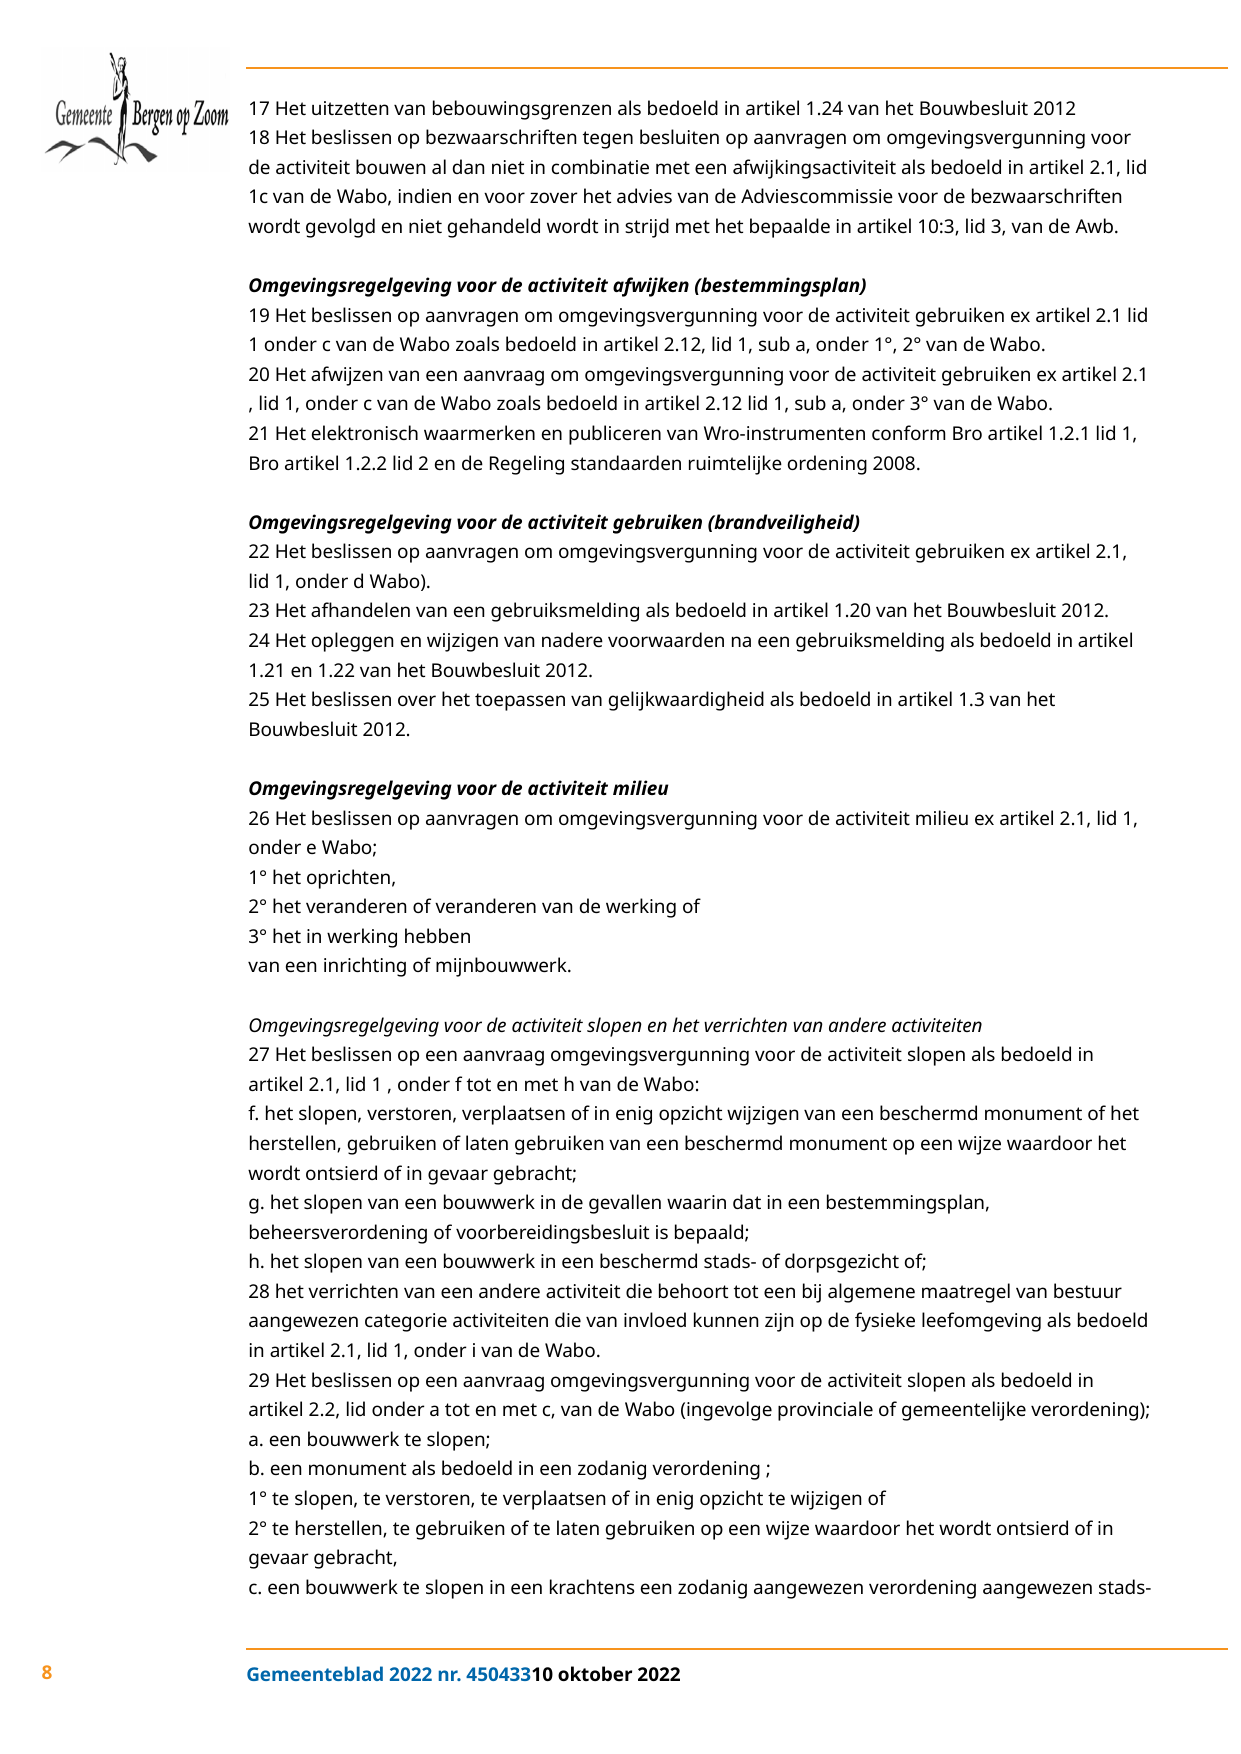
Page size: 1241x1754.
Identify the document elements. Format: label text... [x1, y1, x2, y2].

text 3° het in werking hebben [248, 923, 1152, 949]
text 1° te slopen, te verstoren, te verplaatsen of in enig opzicht te wijzigen of [248, 1485, 1152, 1511]
text b. een monument als bedoeld in een zodanig verordening ; [248, 1456, 1152, 1481]
text a. een bouwwerk te slopen; [248, 1426, 1152, 1452]
text 23 Het afhandelen van een gebruiksmelding als bedoeld in artikel 1.20 van het Bouwbesluit 2012. [248, 598, 1152, 623]
text c. een bouwwerk te slopen in een krachtens een zodanig aangewezen verordening aangewezen stads- [248, 1574, 1152, 1600]
text 21 Het elektronisch waarmerken en publiceren van Wro-instrumenten conform Bro artikel 1.2.1 lid 1, Bro artikel 1.2.2 lid 2 en de Regeling standaarden ruimtelijke ordening 2008. [248, 420, 1152, 476]
text g. het slopen van een bouwwerk in de gevallen waarin dat in een bestemmingsplan, beheersverordening of voorbereidingsbesluit is bepaald; [248, 1189, 1152, 1245]
text 22 Het beslissen op aanvragen om omgevingsvergunning voor de activiteit gebruiken ex artikel 2.1, lid 1, onder d Wabo). [248, 538, 1152, 594]
text Omgevingsregelgeving voor de activiteit afwijken (bestemmingsplan) [248, 272, 1152, 298]
text 2° te herstellen, te gebruiken of te laten gebruiken op een wijze waardoor het wordt ontsierd of in gevaar gebracht, [248, 1515, 1152, 1570]
picture [41, 47, 231, 172]
text f. het slopen, verstoren, verplaatsen of in enig opzicht wijzigen van een beschermd monument of het herstellen, gebruiken of laten gebruiken van een beschermd monument op een wijze waardoor het wordt ontsierd of in gevaar gebracht; [248, 1101, 1152, 1186]
text 24 Het opleggen en wijzigen van nadere voorwaarden na een gebruiksmelding als bedoeld in artikel 1.21 en 1.22 van het Bouwbesluit 2012. [248, 627, 1152, 683]
text 28 het verrichten van een andere activiteit die behoort tot een bij algemene maatregel van bestuur aangewezen categorie activiteiten die van invloed kunnen zijn op de fysieke leefomgeving als bedoeld in artikel 2.1, lid 1, onder i van de Wabo. [248, 1278, 1152, 1363]
text 29 Het beslissen op een aanvraag omgevingsvergunning voor de activiteit slopen als bedoeld in artikel 2.2, lid onder a tot en met c, van de Wabo (ingevolge provinciale of gemeentelijke verordening); [248, 1367, 1152, 1422]
text 1° het oprichten, [248, 864, 1152, 890]
text 27 Het beslissen op een aanvraag omgevingsvergunning voor de activiteit slopen als bedoeld in artikel 2.1, lid 1 , onder f tot en met h van de Wabo: [248, 1041, 1152, 1097]
text 18 Het beslissen op bezwaarschriften tegen besluiten op aanvragen om omgevingsvergunning voor de activiteit bouwen al dan niet in combinatie met een afwijkingsactiviteit als bedoeld in artikel 2.1, lid 1c van de Wabo, indien en voor zover het advies van de Adviescommissie voor de bezwaarschriften wordt gevolgd en niet gehandeld wordt in strijd met het bepaalde in artikel 10:3, lid 3, van de Awb. [248, 124, 1152, 239]
text 25 Het beslissen over het toepassen van gelijkwaardigheid als bedoeld in artikel 1.3 van het Bouwbesluit 2012. [248, 686, 1152, 742]
text van een inrichting of mijnbouwwerk. [248, 953, 1152, 978]
text 26 Het beslissen op aanvragen om omgevingsvergunning voor de activiteit milieu ex artikel 2.1, lid 1, onder e Wabo; [248, 805, 1152, 860]
text h. het slopen van een bouwwerk in een beschermd stads- of dorpsgezicht of; [248, 1248, 1152, 1274]
text Omgevingsregelgeving voor de activiteit milieu [248, 775, 1152, 801]
text Omgevingsregelgeving voor de activiteit slopen en het verrichten van andere activiteiten [248, 1012, 1152, 1038]
text 20 Het afwijzen van een aanvraag om omgevingsvergunning voor de activiteit gebruiken ex artikel 2.1 , lid 1, onder c van de Wabo zoals bedoeld in artikel 2.12 lid 1, sub a, onder 3° van de Wabo. [248, 361, 1152, 416]
text Omgevingsregelgeving voor de activiteit gebruiken (brandveiligheid) [248, 509, 1152, 535]
text 19 Het beslissen op aanvragen om omgevingsvergunning voor de activiteit gebruiken ex artikel 2.1 lid 1 onder c van de Wabo zoals bedoeld in artikel 2.12, lid 1, sub a, onder 1°, 2° van de Wabo. [248, 302, 1152, 357]
text 17 Het uitzetten van bebouwingsgrenzen als bedoeld in artikel 1.24 van het Bouwbesluit 2012 [248, 95, 1152, 121]
text 2° het veranderen of veranderen van de werking of [248, 893, 1152, 919]
